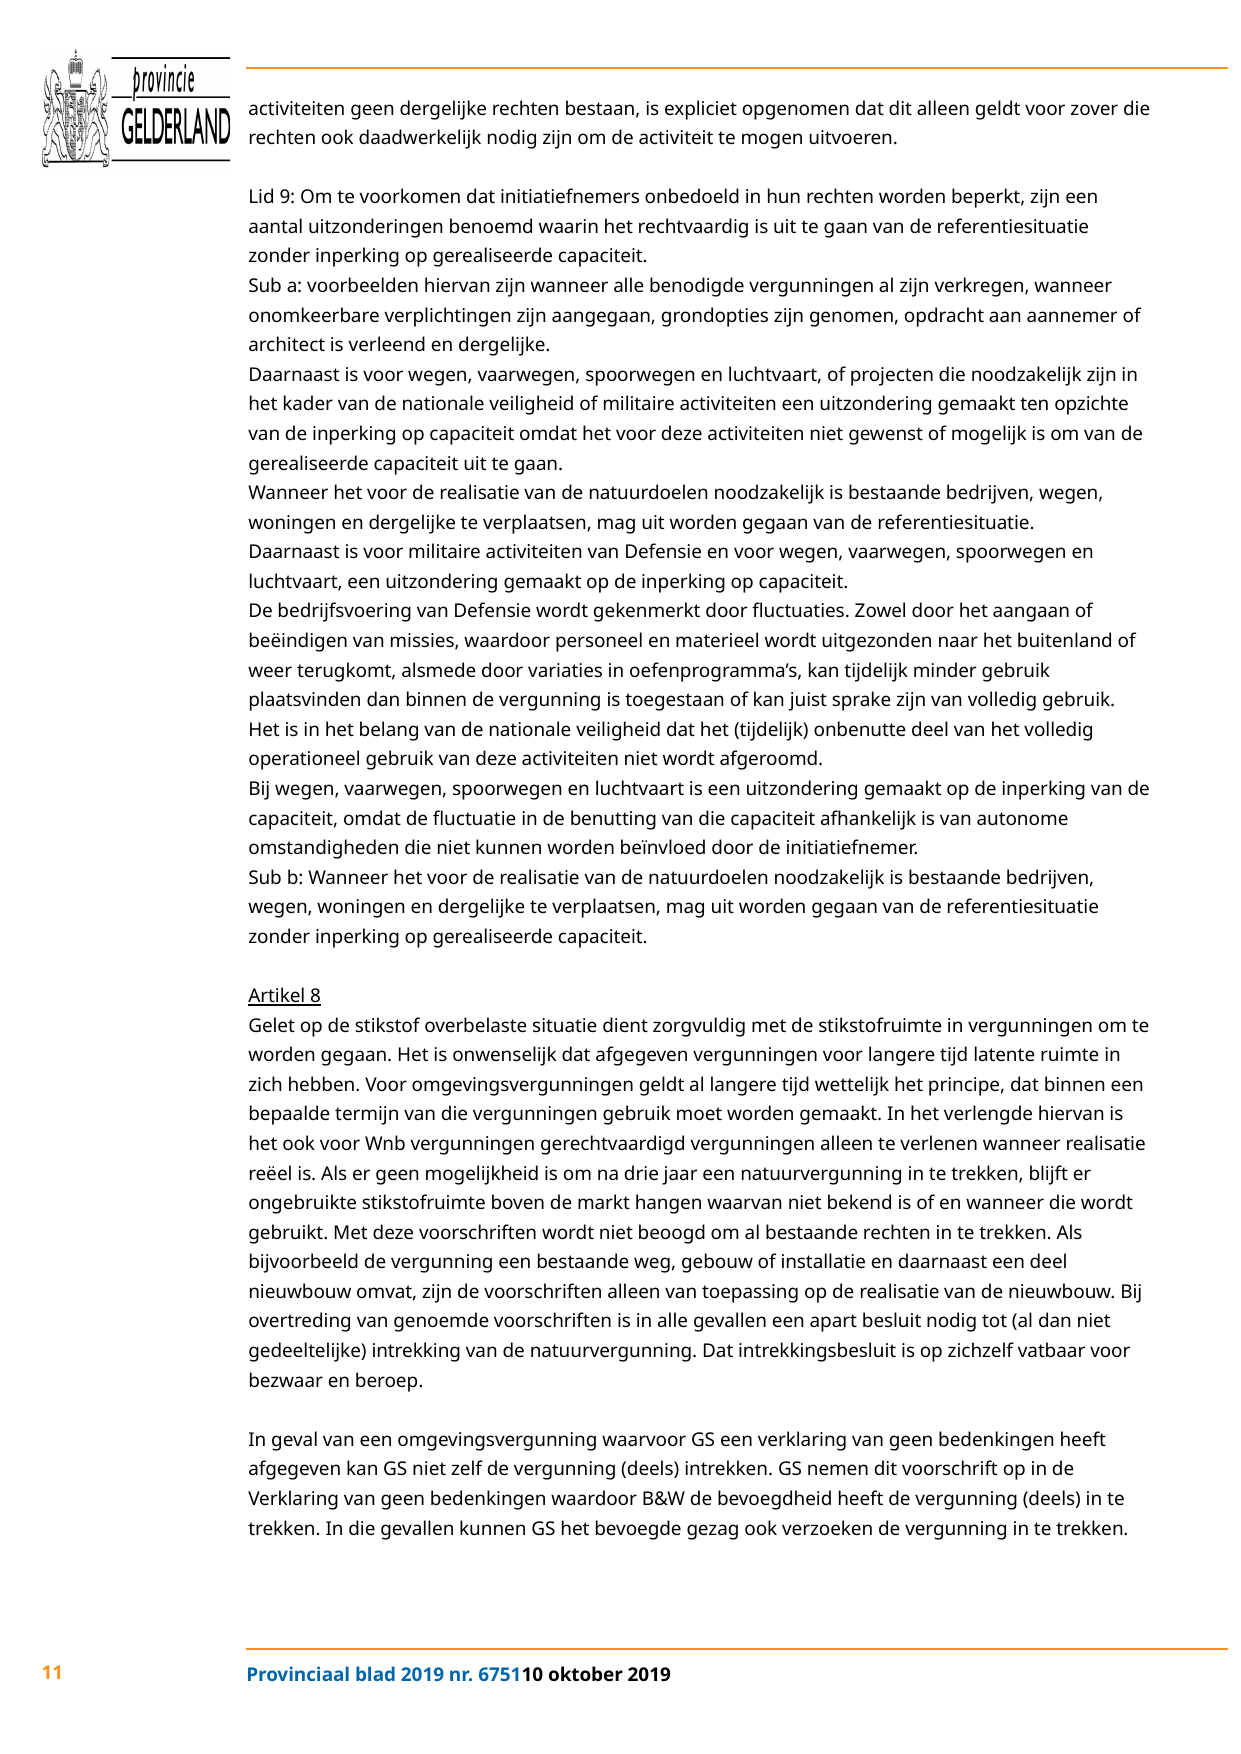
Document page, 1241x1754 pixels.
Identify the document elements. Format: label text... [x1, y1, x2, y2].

text Lid 9: Om te voorkomen dat initiatiefnemers onbedoeld in hun rechten worden beperkt, zijn een aantal uitzonderingen benoemd waarin het rechtvaardig is uit te gaan van de referentiesituatie zonder inperking op gerealiseerde capaciteit. [248, 183, 1152, 268]
text De bedrijfsvoering van Defensie wordt gekenmerkt door fluctuaties. Zowel door het aangaan of beëindigen van missies, waardoor personeel en materieel wordt uitgezonden naar het buitenland of weer terugkomt, alsmede door variaties in oefenprogramma’s, kan tijdelijk minder gebruik plaatsvinden dan binnen de vergunning is toegestaan of kan juist sprake zijn van volledig gebruik. Het is in het belang van de nationale veiligheid dat het (tijdelijk) onbenutte deel van het volledig operationeel gebruik van deze activiteiten niet wordt afgeroomd. [248, 598, 1152, 771]
text Wanneer het voor de realisatie van de natuurdoelen noodzakelijk is bestaande bedrijven, wegen, woningen en dergelijke te verplaatsen, mag uit worden gegaan van de referentiesituatie. [248, 479, 1152, 535]
text Sub a: voorbeelden hiervan zijn wanneer alle benodigde vergunningen al zijn verkregen, wanneer onomkeerbare verplichtingen zijn aangegaan, grondopties zijn genomen, opdracht aan aannemer of architect is verleend en dergelijke. [248, 272, 1152, 357]
text Gelet op de stikstof overbelaste situatie dient zorgvuldig met de stikstofruimte in vergunningen om te worden gegaan. Het is onwenselijk dat afgegeven vergunningen voor langere tijd latente ruimte in zich hebben. Voor omgevingsvergunningen geldt al langere tijd wettelijk het principe, dat binnen een bepaalde termijn van die vergunningen gebruik moet worden gemaakt. In het verlengde hiervan is het ook voor Wnb vergunningen gerechtvaardigd vergunningen alleen te verlenen wanneer realisatie reëel is. Als er geen mogelijkheid is om na drie jaar een natuurvergunning in te trekken, blijft er ongebruikte stikstofruimte boven de markt hangen waarvan niet bekend is of en wanneer die wordt gebruikt. Met deze voorschriften wordt niet beoogd om al bestaande rechten in te trekken. Als bijvoorbeeld de vergunning een bestaande weg, gebouw of installatie en daarnaast een deel nieuwbouw omvat, zijn de voorschriften alleen van toepassing op de realisatie van de nieuwbouw. Bij overtreding van genoemde voorschriften is in alle gevallen een apart besluit nodig tot (al dan niet gedeeltelijke) intrekking van de natuurvergunning. Dat intrekkingsbesluit is op zichzelf vatbaar voor bezwaar en beroep. [248, 1012, 1152, 1393]
text Daarnaast is voor militaire activiteiten van Defensie en voor wegen, vaarwegen, spoorwegen en luchtvaart, een uitzondering gemaakt op de inperking op capaciteit. [248, 538, 1152, 594]
text Artikel 8 [248, 982, 1152, 1008]
text activiteiten geen dergelijke rechten bestaan, is expliciet opgenomen dat dit alleen geldt voor zover die rechten ook daadwerkelijk nodig zijn om de activiteit te mogen uitvoeren. [248, 95, 1152, 150]
text Daarnaast is voor wegen, vaarwegen, spoorwegen en luchtvaart, of projecten die noodzakelijk zijn in het kader van de nationale veiligheid of militaire activiteiten een uitzondering gemaakt ten opzichte van de inperking op capaciteit omdat het voor deze activiteiten niet gewenst of mogelijk is om van de gerealiseerde capaciteit uit te gaan. [248, 361, 1152, 476]
text Bij wegen, vaarwegen, spoorwegen en luchtvaart is een uitzondering gemaakt op de inperking van de capaciteit, omdat de fluctuatie in de benutting van die capaciteit afhankelijk is van autonome omstandigheden die niet kunnen worden beïnvloed door de initiatiefnemer. [248, 775, 1152, 860]
picture [41, 47, 231, 172]
text Sub b: Wanneer het voor de realisatie van de natuurdoelen noodzakelijk is bestaande bedrijven, wegen, woningen en dergelijke te verplaatsen, mag uit worden gegaan van de referentiesituatie zonder inperking op gerealiseerde capaciteit. [248, 864, 1152, 949]
text In geval van een omgevingsvergunning waarvoor GS een verklaring van geen bedenkingen heeft afgegeven kan GS niet zelf de vergunning (deels) intrekken. GS nemen dit voorschrift op in de Verklaring van geen bedenkingen waardoor B&W de bevoegdheid heeft de vergunning (deels) in te trekken. In die gevallen kunnen GS het bevoegde gezag ook verzoeken de vergunning in te trekken. [248, 1426, 1152, 1541]
